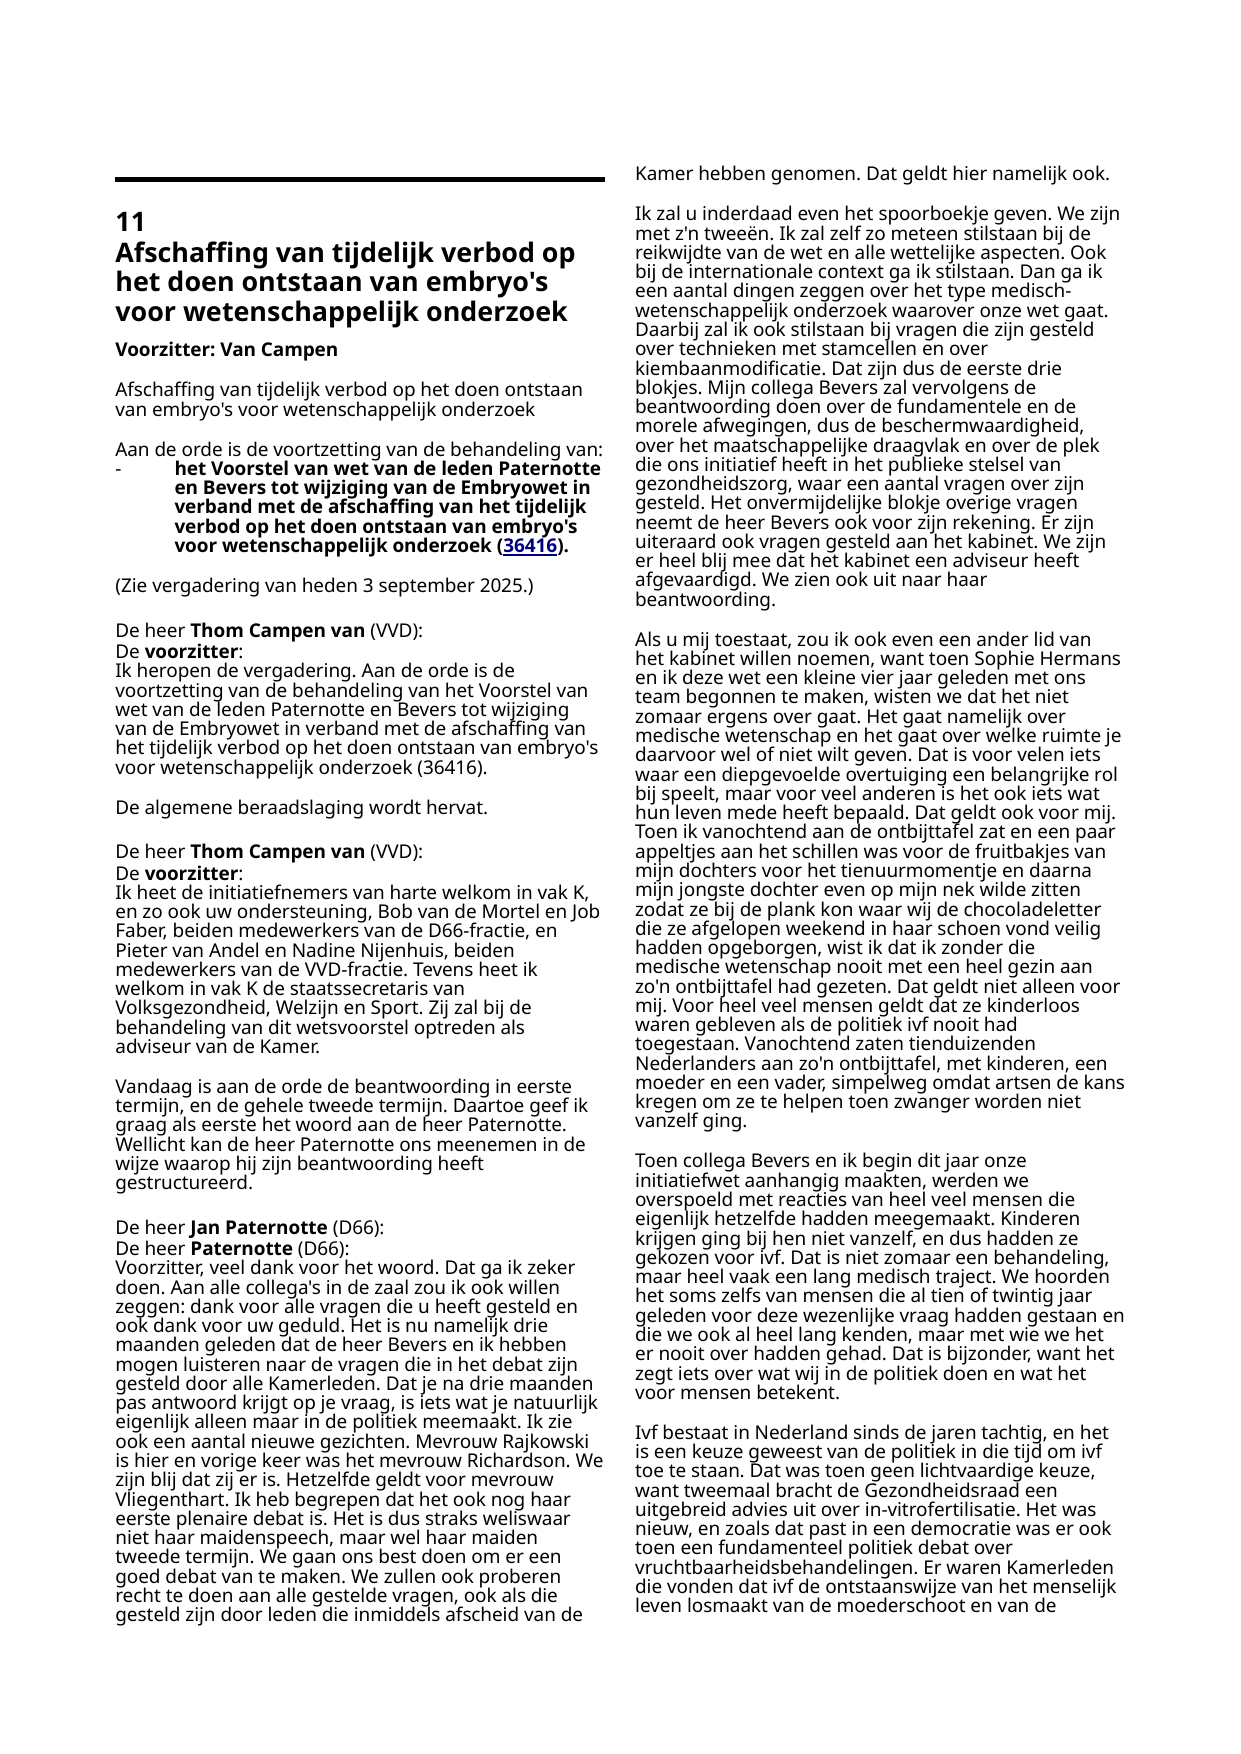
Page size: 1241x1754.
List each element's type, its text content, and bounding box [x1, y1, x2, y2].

text De heer Paternotte (D66): [115, 1240, 605, 1259]
text Toen collega Bevers en ik begin dit jaar onze initiatiefwet aanhangig maakten, werden we overspoeld met reacties van heel veel mensen die eigenlijk hetzelfde hadden meegemaakt. Kinderen krijgen ging bij hen niet vanzelf, en dus hadden ze gekozen voor ivf. Dat is niet zomaar een behandeling, maar heel vaak een lang medisch traject. We hoorden het soms zelfs van mensen die al tien of twintig jaar geleden voor deze wezenlijke vraag hadden gestaan en die we ook al heel lang kenden, maar met wie we het er nooit over hadden gehad. Dat is bijzonder, want het zegt iets over wat wij in de politiek doen en wat het voor mensen betekent. [635, 1152, 1125, 1403]
text De heer Thom Campen van (VVD): [115, 617, 605, 643]
text Vandaag is aan de orde de beantwoording in eerste termijn, en de gehele tweede termijn. Daartoe geef ik graag als eerste het woord aan de heer Paternotte. Wellicht kan de heer Paternotte ons meenemen in de wijze waarop hij zijn beantwoording heeft gestructureerd. [115, 1078, 605, 1193]
text Afschaffing van tijdelijk verbod op het doen ontstaan van embryo's voor wetenschappelijk onderzoek [115, 239, 605, 341]
text 11 [115, 203, 605, 239]
text De heer Thom Campen van (VVD): [115, 839, 605, 864]
text Kamer hebben genomen. Dat geldt hier namelijk ook. [635, 165, 1125, 184]
text Voorzitter, veel dank voor het woord. Dat ga ik zeker doen. Aan alle collega's in de zaal zou ik ook willen zeggen: dank voor alle vragen die u heeft gesteld en ook dank voor uw geduld. Het is nu namelijk drie maanden geleden dat de heer Bevers en ik hebben mogen luisteren naar de vragen die in het debat zijn gesteld door alle Kamerleden. Dat je na drie maanden pas antwoord krijgt op je vraag, is iets wat je natuurlijk eigenlijk alleen maar in de politiek meemaakt. Ik zie ook een aantal nieuwe gezichten. Mevrouw Rajkowski is hier en vorige keer was het mevrouw Richardson. We zijn blij dat zij er is. Hetzelfde geldt voor mevrouw Vliegenthart. Ik heb begrepen dat het ook nog haar eerste plenaire debat is. Het is dus straks weliswaar niet haar maidenspeech, maar wel haar maiden tweede termijn. We gaan ons best doen om er een goed debat van te maken. We zullen ook proberen recht te doen aan alle gestelde vragen, ook als die gesteld zijn door leden die inmiddels afscheid van de [115, 1259, 605, 1626]
list het Voorstel van wet van de leden Paternotte en Bevers tot wijziging van de Embryowet in verband met de afschaffing van het tijdelijk verbod op het doen ontstaan van embryo's voor wetenschappelijk onderzoek (36416). [115, 460, 605, 556]
text De voorzitter: [115, 643, 605, 662]
text (Zie vergadering van heden 3 september 2025.) [115, 577, 605, 596]
text Ik heet de initiatiefnemers van harte welkom in vak K, en zo ook uw ondersteuning, Bob van de Mortel en Job Faber, beiden medewerkers van de D66-fractie, en Pieter van Andel en Nadine Nijenhuis, beiden medewerkers van de VVD-fractie. Tevens heet ik welkom in vak K de staatssecretaris van Volksgezondheid, Welzijn en Sport. Zij zal bij de behandeling van dit wetsvoorstel optreden als adviseur van de Kamer. [115, 884, 605, 1057]
text Ivf bestaat in Nederland sinds de jaren tachtig, en het is een keuze geweest van de politiek in die tijd om ivf toe te staan. Dat was toen geen lichtvaardige keuze, want tweemaal bracht de Gezondheidsraad een uitgebreid advies uit over in-vitrofertilisatie. Het was nieuw, en zoals dat past in een democratie was er ook toen een fundamenteel politiek debat over vruchtbaarheidsbehandelingen. Er waren Kamerleden die vonden dat ivf de ontstaanswijze van het menselijk leven losmaakt van de moederschoot en van de [635, 1424, 1125, 1616]
text Ik zal u inderdaad even het spoorboekje geven. We zijn met z'n tweeën. Ik zal zelf zo meteen stilstaan bij de reikwijdte van de wet en alle wettelijke aspecten. Ook bij de internationale context ga ik stilstaan. Dan ga ik een aantal dingen zeggen over het type medisch-wetenschappelijk onderzoek waarover onze wet gaat. Daarbij zal ik ook stilstaan bij vragen die zijn gesteld over technieken met stamcellen en over kiembaanmodificatie. Dat zijn dus de eerste drie blokjes. Mijn collega Bevers zal vervolgens de beantwoording doen over de fundamentele en de morele afwegingen, dus de beschermwaardigheid, over het maatschappelijke draagvlak en over de plek die ons initiatief heeft in het publieke stelsel van gezondheidszorg, waar een aantal vragen over zijn gesteld. Het onvermijdelijke blokje overige vragen neemt de heer Bevers ook voor zijn rekening. Er zijn uiteraard ook vragen gesteld aan het kabinet. We zijn er heel blij mee dat het kabinet een adviseur heeft afgevaardigd. We zien ook uit naar haar beantwoording. [635, 205, 1125, 610]
text De algemene beraadslaging wordt hervat. [115, 799, 605, 818]
text Als u mij toestaat, zou ik ook even een ander lid van het kabinet willen noemen, want toen Sophie Hermans en ik deze wet een kleine vier jaar geleden met ons team begonnen te maken, wisten we dat het niet zomaar ergens over gaat. Het gaat namelijk over medische wetenschap en het gaat over welke ruimte je daarvoor wel of niet wilt geven. Dat is voor velen iets waar een diepgevoelde overtuiging een belangrijke rol bij speelt, maar voor veel anderen is het ook iets wat hun leven mede heeft bepaald. Dat geldt ook voor mij. Toen ik vanochtend aan de ontbijttafel zat en een paar appeltjes aan het schillen was voor de fruitbakjes van mijn dochters voor het tienuurmomentje en daarna mijn jongste dochter even op mijn nek wilde zitten zodat ze bij de plank kon waar wij de chocoladeletter die ze afgelopen weekend in haar schoen vond veilig hadden opgeborgen, wist ik dat ik zonder die medische wetenschap nooit met een heel gezin aan zo'n ontbijttafel had gezeten. Dat geldt niet alleen voor mij. Voor heel veel mensen geldt dat ze kinderloos waren gebleven als de politiek ivf nooit had toegestaan. Vanochtend zaten tienduizenden Nederlanders aan zo'n ontbijttafel, met kinderen, een moeder en een vader, simpelweg omdat artsen de kans kregen om ze te helpen toen zwanger worden niet vanzelf ging. [635, 631, 1125, 1132]
text Afschaffing van tijdelijk verbod op het doen ontstaan van embryo's voor wetenschappelijk onderzoek [115, 381, 605, 420]
text De voorzitter: [115, 864, 605, 884]
text Aan de orde is de voortzetting van de behandeling van: [115, 441, 605, 460]
text Ik heropen de vergadering. Aan de orde is de voortzetting van de behandeling van het Voorstel van wet van de leden Paternotte en Bevers tot wijziging van de Embryowet in verband met de afschaffing van het tijdelijk verbod op het doen ontstaan van embryo's voor wetenschappelijk onderzoek (36416). [115, 662, 605, 778]
text De heer Jan Paternotte (D66): [115, 1214, 605, 1240]
text Voorzitter: Van Campen [115, 341, 605, 361]
